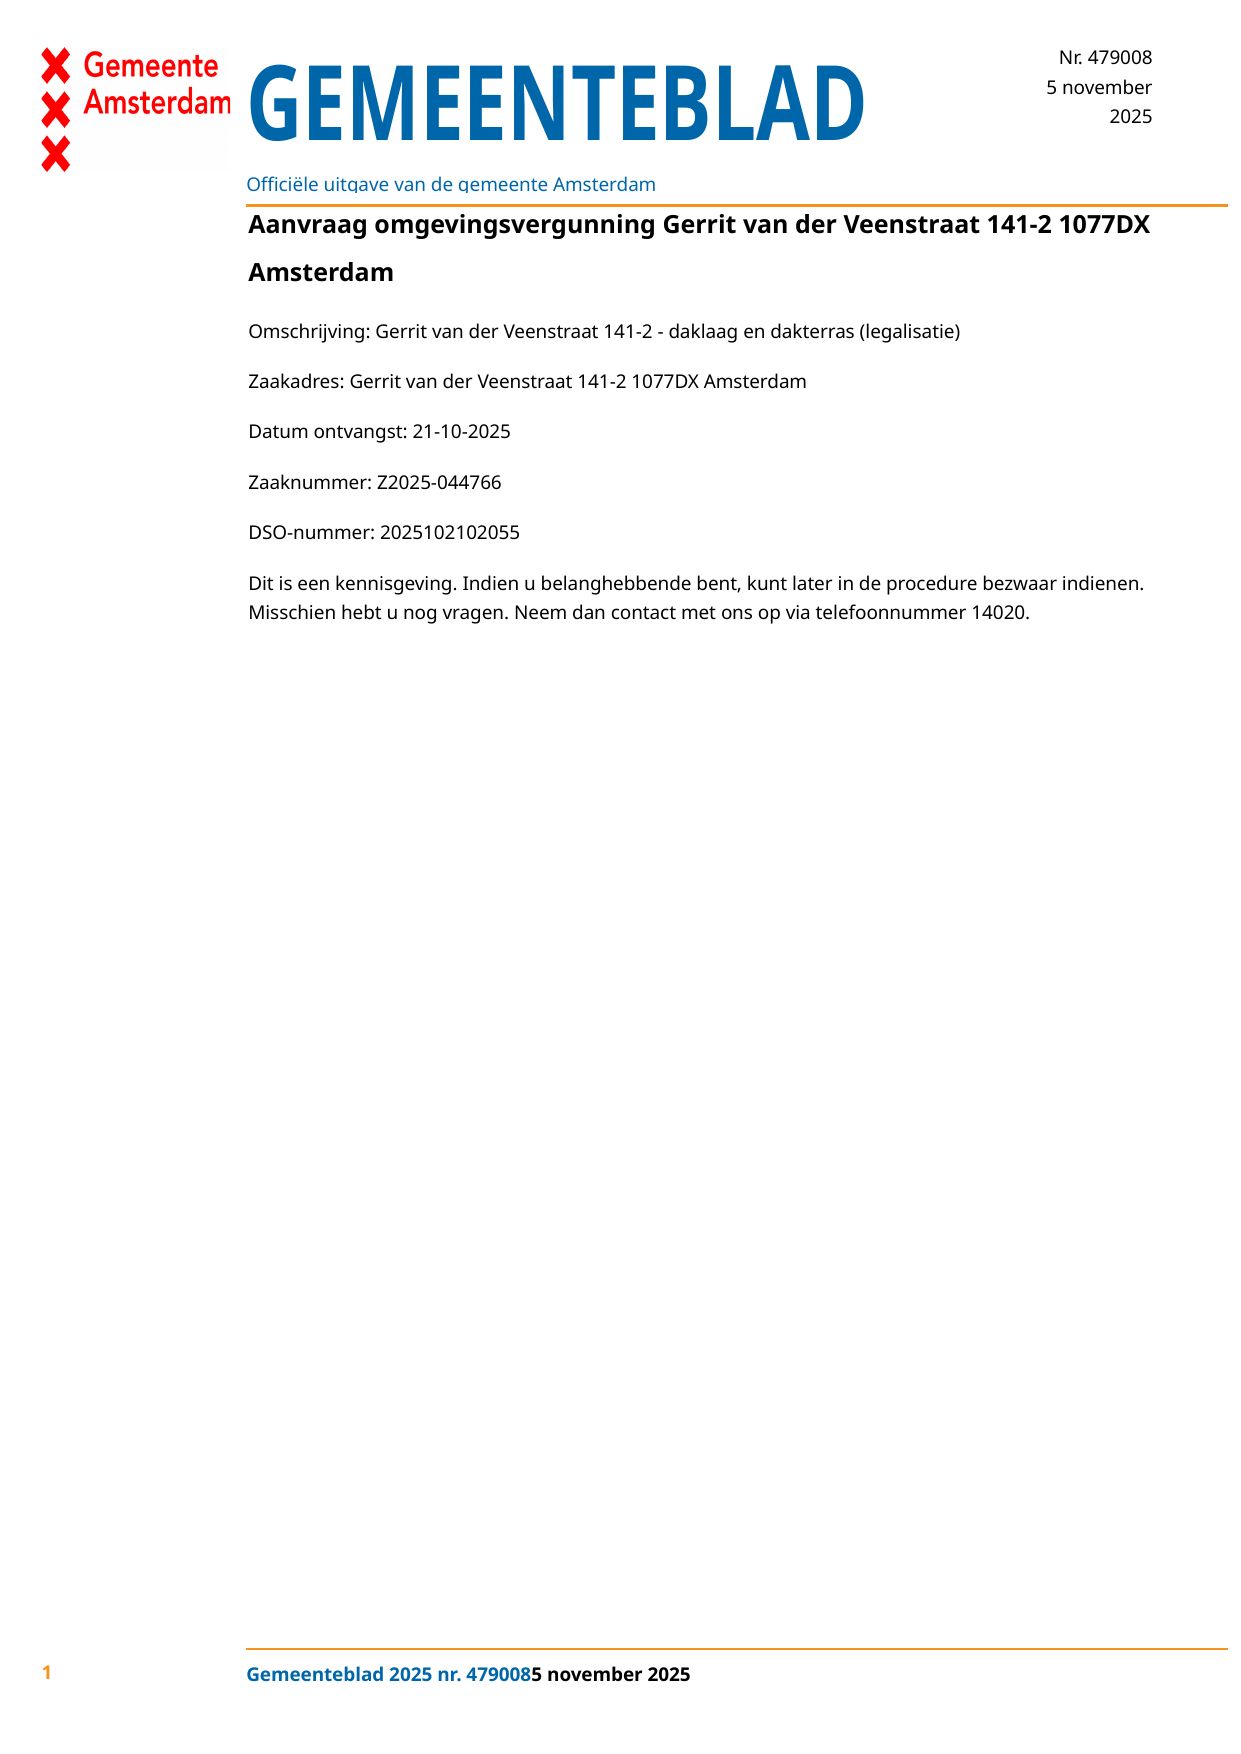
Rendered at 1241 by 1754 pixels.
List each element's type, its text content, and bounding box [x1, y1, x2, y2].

picture [41, 47, 231, 172]
text Zaaknummer: Z2025-044766 [248, 469, 1152, 495]
text Omschrijving: Gerrit van der Veenstraat 141-2 - daklaag en dakterras (legalisatie) [248, 318, 1152, 344]
text DSO-nummer: 2025102102055 [248, 519, 1152, 545]
text Datum ontvangst: 21-10-2025 [248, 419, 1152, 444]
text Aanvraag omgevingsvergunning Gerrit van der Veenstraat 141-2 1077DX Amsterdam [248, 207, 1152, 288]
text Zaakadres: Gerrit van der Veenstraat 141-2 1077DX Amsterdam [248, 368, 1152, 394]
text Dit is een kennisgeving. Indien u belanghebbende bent, kunt later in de procedure bezwaar indienen. Misschien hebt u nog vragen. Neem dan contact met ons op via telefoonnummer 14020. [248, 570, 1152, 625]
